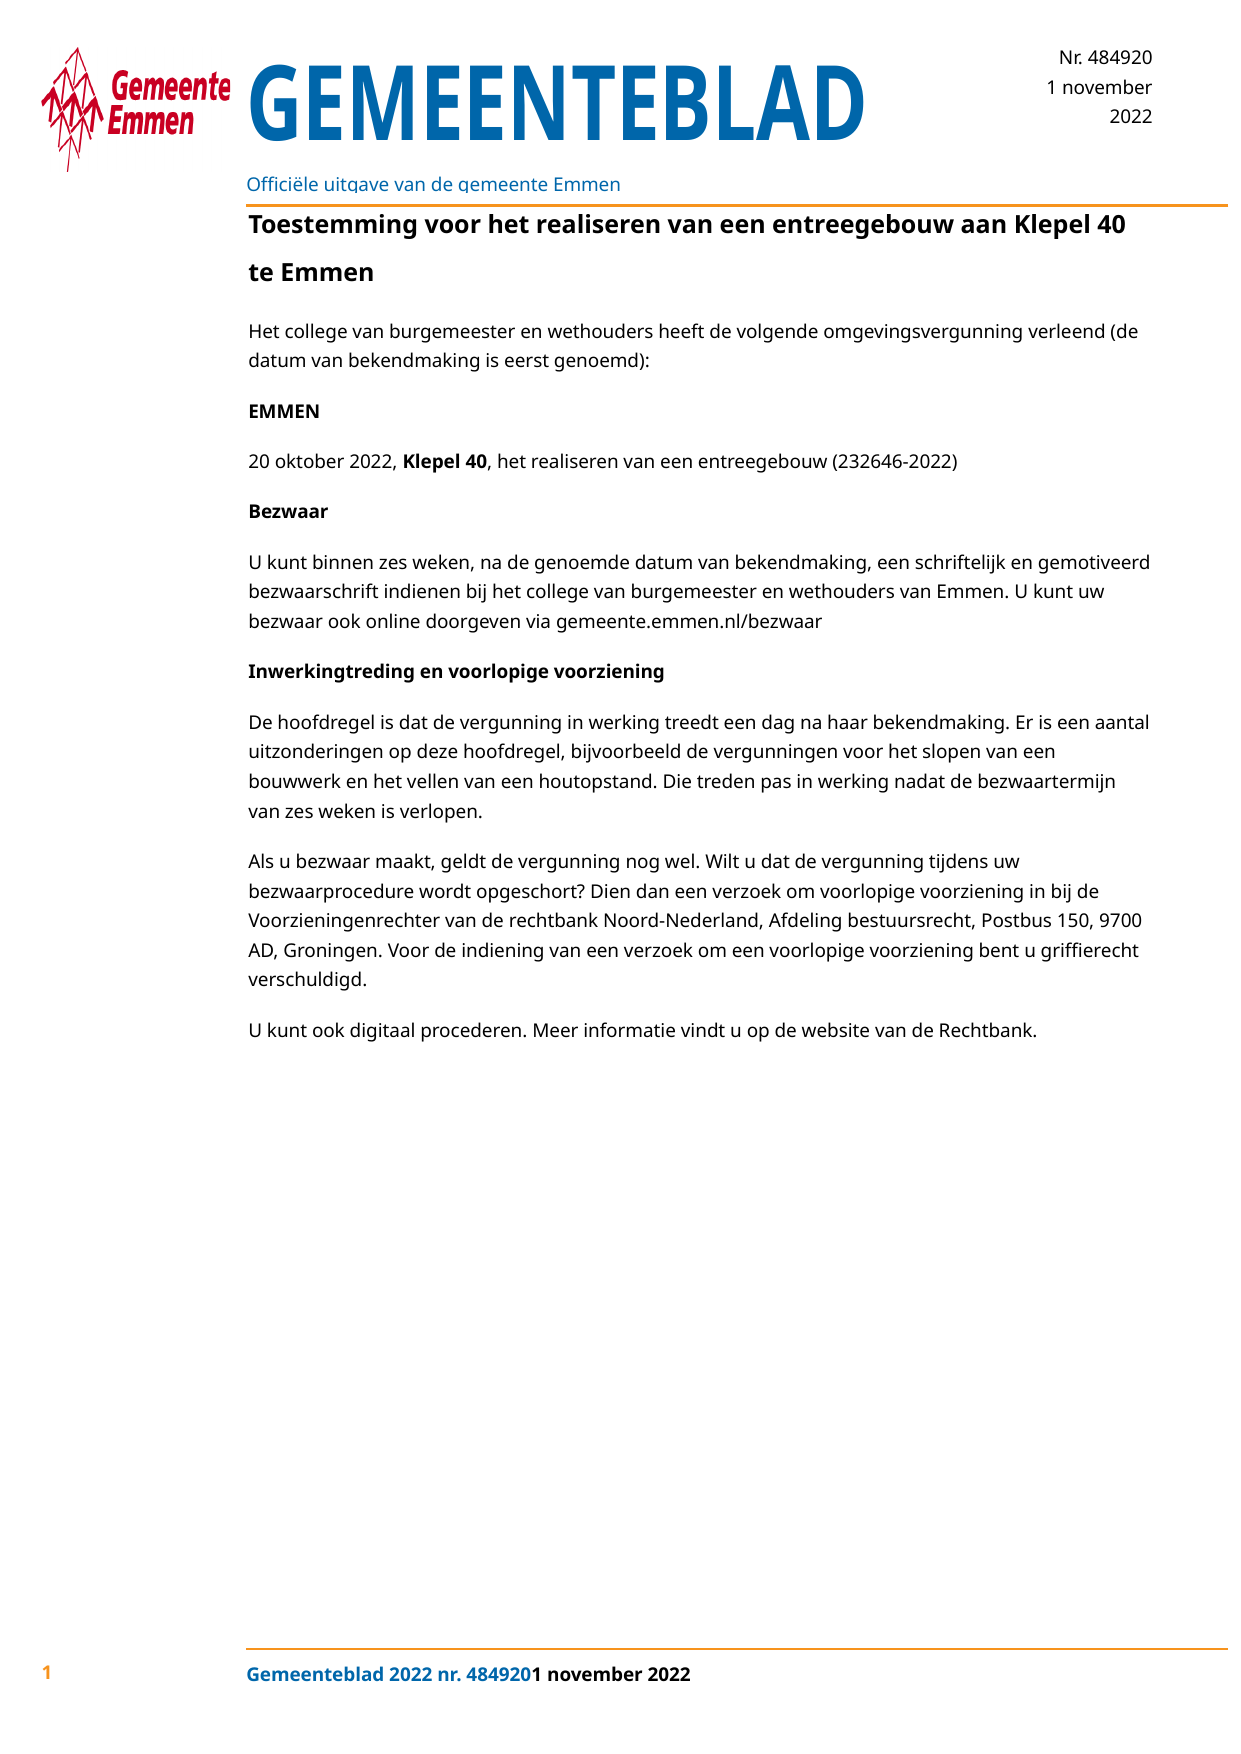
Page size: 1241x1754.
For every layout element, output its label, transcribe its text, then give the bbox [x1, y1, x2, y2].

text EMMEN [248, 398, 1152, 424]
text De hoofdregel is dat de vergunning in werking treedt een dag na haar bekendmaking. Er is een aantal uitzonderingen op deze hoofdregel, bijvoorbeeld de vergunningen voor het slopen van een bouwwerk en het vellen van een houtopstand. Die treden pas in werking nadat de bezwaartermijn van zes weken is verlopen. [248, 709, 1152, 824]
text U kunt binnen zes weken, na de genoemde datum van bekendmaking, een schriftelijk en gemotiveerd bezwaarschrift indienen bij het college van burgemeester en wethouders van Emmen. U kunt uw bezwaar ook online doorgeven via gemeente.emmen.nl/bezwaar [248, 549, 1152, 634]
picture [41, 47, 231, 172]
text Als u bezwaar maakt, geldt de vergunning nog wel. Wilt u dat de vergunning tijdens uw bezwaarprocedure wordt opgeschort? Dien dan een verzoek om voorlopige voorziening in bij de Voorzieningenrechter van de rechtbank Noord-Nederland, Afdeling bestuursrecht, Postbus 150, 9700 AD, Groningen. Voor de indiening van een verzoek om een voorlopige voorziening bent u griffierecht verschuldigd. [248, 848, 1152, 992]
text 20 oktober 2022, Klepel 40, het realiseren van een entreegebouw (232646-2022) [248, 448, 1152, 474]
text Bezwaar [248, 499, 1152, 524]
text U kunt ook digitaal procederen. Meer informatie vindt u op de website van de Rechtbank. [248, 1017, 1152, 1043]
text Het college van burgemeester en wethouders heeft de volgende omgevingsvergunning verleend (de datum van bekendmaking is eerst genoemd): [248, 318, 1152, 373]
text Toestemming voor het realiseren van een entreegebouw aan Klepel 40 te Emmen [248, 207, 1152, 288]
text Inwerkingtreding en voorlopige voorziening [248, 659, 1152, 684]
